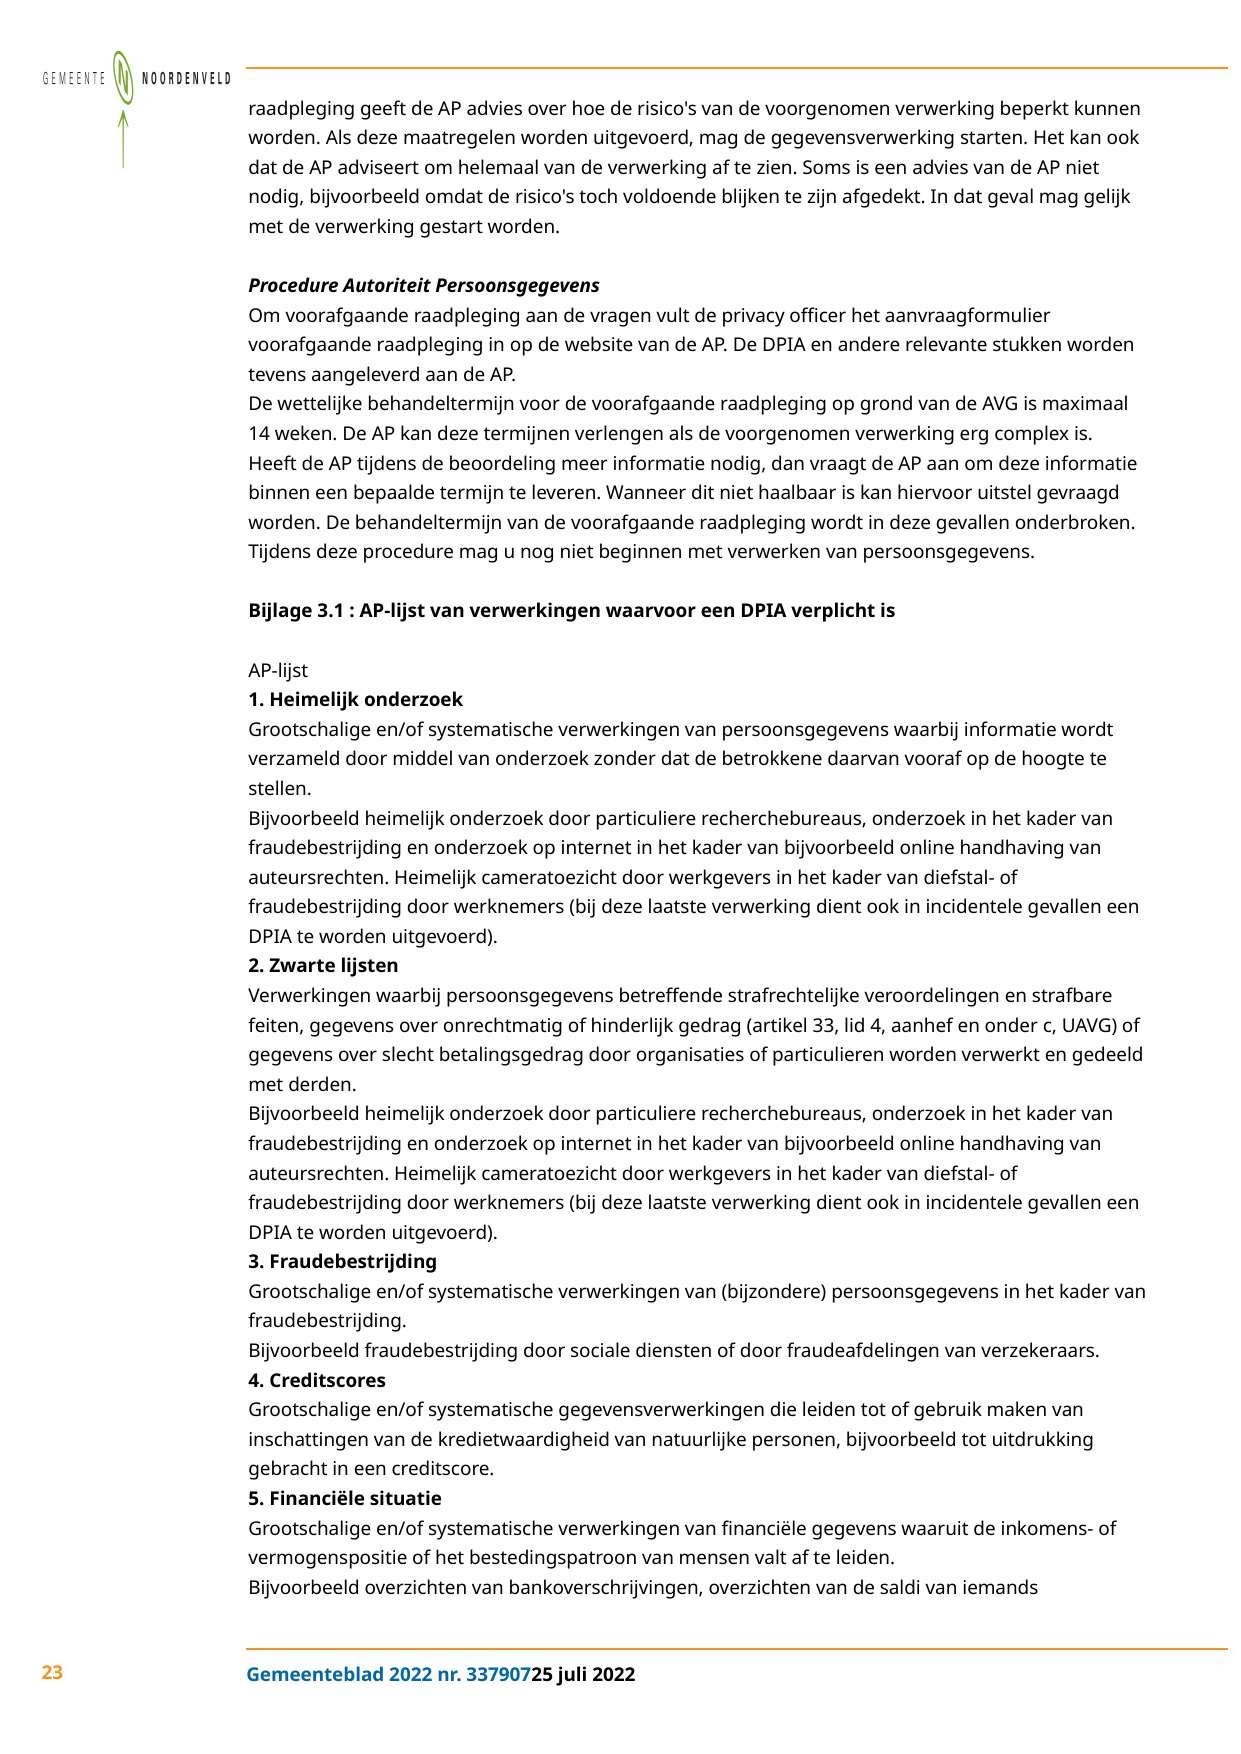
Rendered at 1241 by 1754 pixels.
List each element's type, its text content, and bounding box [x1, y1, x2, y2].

text 3. Fraudebestrijding [248, 1248, 1152, 1274]
text Verwerkingen waarbij persoonsgegevens betreffende strafrechtelijke veroordelingen en strafbare feiten, gegevens over onrechtmatig of hinderlijk gedrag (artikel 33, lid 4, aanhef en onder c, UAVG) of gegevens over slecht betalingsgedrag door organisaties of particulieren worden verwerkt en gedeeld met derden. [248, 982, 1152, 1097]
text 4. Creditscores [248, 1367, 1152, 1393]
text Bijlage 3.1 : AP-lijst van verwerkingen waarvoor een DPIA verplicht is [248, 598, 1152, 623]
text Tijdens deze procedure mag u nog niet beginnen met verwerken van persoonsgegevens. [248, 538, 1152, 564]
text 2. Zwarte lijsten [248, 953, 1152, 978]
text Bijvoorbeeld heimelijk onderzoek door particuliere recherchebureaus, onderzoek in het kader van fraudebestrijding en onderzoek op internet in het kader van bijvoorbeeld online handhaving van auteursrechten. Heimelijk cameratoezicht door werkgevers in het kader van diefstal- of fraudebestrijding door werknemers (bij deze laatste verwerking dient ook in incidentele gevallen een DPIA te worden uitgevoerd). [248, 1101, 1152, 1245]
text Grootschalige en/of systematische verwerkingen van persoonsgegevens waarbij informatie wordt verzameld door middel van onderzoek zonder dat de betrokkene daarvan vooraf op de hoogte te stellen. [248, 716, 1152, 801]
text 1. Heimelijk onderzoek [248, 686, 1152, 712]
text Bijvoorbeeld overzichten van bankoverschrijvingen, overzichten van de saldi van iemands [248, 1574, 1152, 1600]
text Procedure Autoriteit Persoonsgegevens [248, 272, 1152, 298]
text AP-lijst [248, 657, 1152, 683]
text 5. Financiële situatie [248, 1485, 1152, 1511]
text Bijvoorbeeld heimelijk onderzoek door particuliere recherchebureaus, onderzoek in het kader van fraudebestrijding en onderzoek op internet in het kader van bijvoorbeeld online handhaving van auteursrechten. Heimelijk cameratoezicht door werkgevers in het kader van diefstal- of fraudebestrijding door werknemers (bij deze laatste verwerking dient ook in incidentele gevallen een DPIA te worden uitgevoerd). [248, 805, 1152, 949]
text Bijvoorbeeld fraudebestrijding door sociale diensten of door fraudeafdelingen van verzekeraars. [248, 1337, 1152, 1363]
text Grootschalige en/of systematische verwerkingen van (bijzondere) persoonsgegevens in het kader van fraudebestrijding. [248, 1278, 1152, 1333]
text Grootschalige en/of systematische verwerkingen van financiële gegevens waaruit de inkomens- of vermogenspositie of het bestedingspatroon van mensen valt af te leiden. [248, 1515, 1152, 1570]
picture [41, 47, 231, 172]
text Heeft de AP tijdens de beoordeling meer informatie nodig, dan vraagt de AP aan om deze informatie binnen een bepaalde termijn te leveren. Wanneer dit niet haalbaar is kan hiervoor uitstel gevraagd worden. De behandeltermijn van de voorafgaande raadpleging wordt in deze gevallen onderbroken. [248, 450, 1152, 535]
text Om voorafgaande raadpleging aan de vragen vult de privacy officer het aanvraagformulier voorafgaande raadpleging in op de website van de AP. De DPIA en andere relevante stukken worden tevens aangeleverd aan de AP. [248, 302, 1152, 387]
text raadpleging geeft de AP advies over hoe de risico's van de voorgenomen verwerking beperkt kunnen worden. Als deze maatregelen worden uitgevoerd, mag de gegevensverwerking starten. Het kan ook dat de AP adviseert om helemaal van de verwerking af te zien. Soms is een advies van de AP niet nodig, bijvoorbeeld omdat de risico's toch voldoende blijken te zijn afgedekt. In dat geval mag gelijk met de verwerking gestart worden. [248, 95, 1152, 239]
text Grootschalige en/of systematische gegevensverwerkingen die leiden tot of gebruik maken van inschattingen van de kredietwaardigheid van natuurlijke personen, bijvoorbeeld tot uitdrukking gebracht in een creditscore. [248, 1396, 1152, 1481]
text De wettelijke behandeltermijn voor de voorafgaande raadpleging op grond van de AVG is maximaal 14 weken. De AP kan deze termijnen verlengen als de voorgenomen verwerking erg complex is. [248, 391, 1152, 446]
